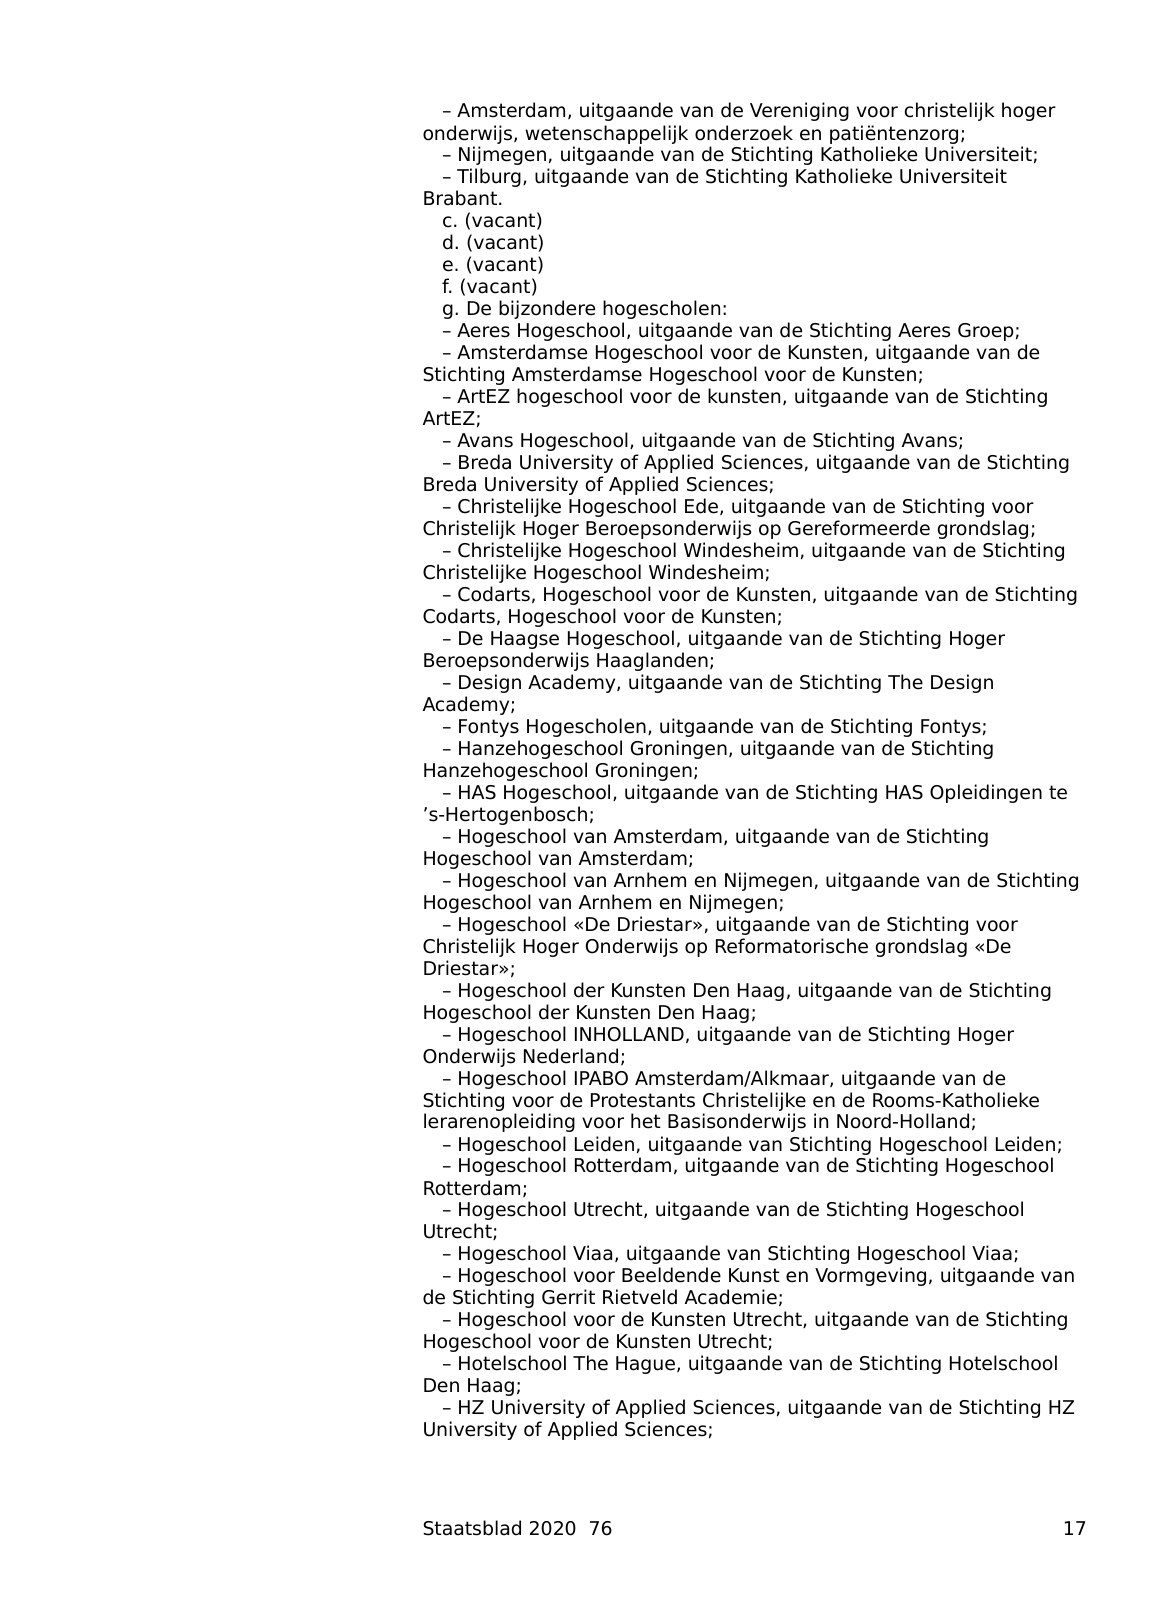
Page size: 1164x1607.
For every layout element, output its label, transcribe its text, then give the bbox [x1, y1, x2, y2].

text – Fontys Hogescholen, uitgaande van de Stichting Fontys; [422, 716, 1087, 738]
text – HZ University of Applied Sciences, uitgaande van de Stichting HZ University of Applied Sciences; [422, 1397, 1087, 1441]
text – Christelijke Hogeschool Windesheim, uitgaande van de Stichting Christelijke Hogeschool Windesheim; [422, 540, 1087, 584]
text f. (vacant) [422, 276, 1087, 298]
text – Hogeschool Utrecht, uitgaande van de Stichting Hogeschool Utrecht; [422, 1199, 1087, 1243]
text – Hotelschool The Hague, uitgaande van de Stichting Hotelschool Den Haag; [422, 1353, 1087, 1397]
text – Hogeschool Leiden, uitgaande van Stichting Hogeschool Leiden; [422, 1133, 1087, 1155]
text – Hogeschool IPABO Amsterdam/Alkmaar, uitgaande van de Stichting voor de Protestants Christelijke en de Rooms-Katholieke lerarenopleiding voor het Basisonderwijs in Noord-Holland; [422, 1067, 1087, 1133]
text – Nijmegen, uitgaande van de Stichting Katholieke Universiteit; [422, 144, 1087, 166]
text – ArtEZ hogeschool voor de kunsten, uitgaande van de Stichting ArtEZ; [422, 386, 1087, 430]
text – Aeres Hogeschool, uitgaande van de Stichting Aeres Groep; [422, 320, 1087, 342]
text c. (vacant) [422, 210, 1087, 232]
text – Hogeschool voor de Kunsten Utrecht, uitgaande van de Stichting Hogeschool voor de Kunsten Utrecht; [422, 1309, 1087, 1353]
text – Hogeschool der Kunsten Den Haag, uitgaande van de Stichting Hogeschool der Kunsten Den Haag; [422, 979, 1087, 1023]
text d. (vacant) [422, 232, 1087, 254]
text – Tilburg, uitgaande van de Stichting Katholieke Universiteit Brabant. [422, 166, 1087, 210]
text – Christelijke Hogeschool Ede, uitgaande van de Stichting voor Christelijk Hoger Beroepsonderwijs op Gereformeerde grondslag; [422, 496, 1087, 540]
text – Codarts, Hogeschool voor de Kunsten, uitgaande van de Stichting Codarts, Hogeschool voor de Kunsten; [422, 584, 1087, 628]
text g. De bijzondere hogescholen: [422, 298, 1087, 320]
text – Hogeschool Viaa, uitgaande van Stichting Hogeschool Viaa; [422, 1243, 1087, 1265]
text e. (vacant) [422, 254, 1087, 276]
text – Hogeschool van Amsterdam, uitgaande van de Stichting Hogeschool van Amsterdam; [422, 826, 1087, 870]
text – HAS Hogeschool, uitgaande van de Stichting HAS Opleidingen te ’s-Hertogenbosch; [422, 782, 1087, 826]
text – Design Academy, uitgaande van de Stichting The Design Academy; [422, 672, 1087, 716]
text – Avans Hogeschool, uitgaande van de Stichting Avans; [422, 430, 1087, 452]
text – Hogeschool van Arnhem en Nijmegen, uitgaande van de Stichting Hogeschool van Arnhem en Nijmegen; [422, 870, 1087, 914]
text – Hogeschool Rotterdam, uitgaande van de Stichting Hogeschool Rotterdam; [422, 1155, 1087, 1199]
text – Breda University of Applied Sciences, uitgaande van de Stichting Breda University of Applied Sciences; [422, 452, 1087, 496]
text – Hogeschool voor Beeldende Kunst en Vormgeving, uitgaande van de Stichting Gerrit Rietveld Academie; [422, 1265, 1087, 1309]
text – Hogeschool «De Driestar», uitgaande van de Stichting voor Christelijk Hoger Onderwijs op Reformatorische grondslag «De Driestar»; [422, 914, 1087, 979]
text – Amsterdam, uitgaande van de Vereniging voor christelijk hoger onderwijs, wetenschappelijk onderzoek en patiëntenzorg; [422, 100, 1087, 144]
text – Amsterdamse Hogeschool voor de Kunsten, uitgaande van de Stichting Amsterdamse Hogeschool voor de Kunsten; [422, 342, 1087, 386]
text – De Haagse Hogeschool, uitgaande van de Stichting Hoger Beroepsonderwijs Haaglanden; [422, 628, 1087, 672]
text – Hanzehogeschool Groningen, uitgaande van de Stichting Hanzehogeschool Groningen; [422, 738, 1087, 782]
text – Hogeschool INHOLLAND, uitgaande van de Stichting Hoger Onderwijs Nederland; [422, 1023, 1087, 1067]
